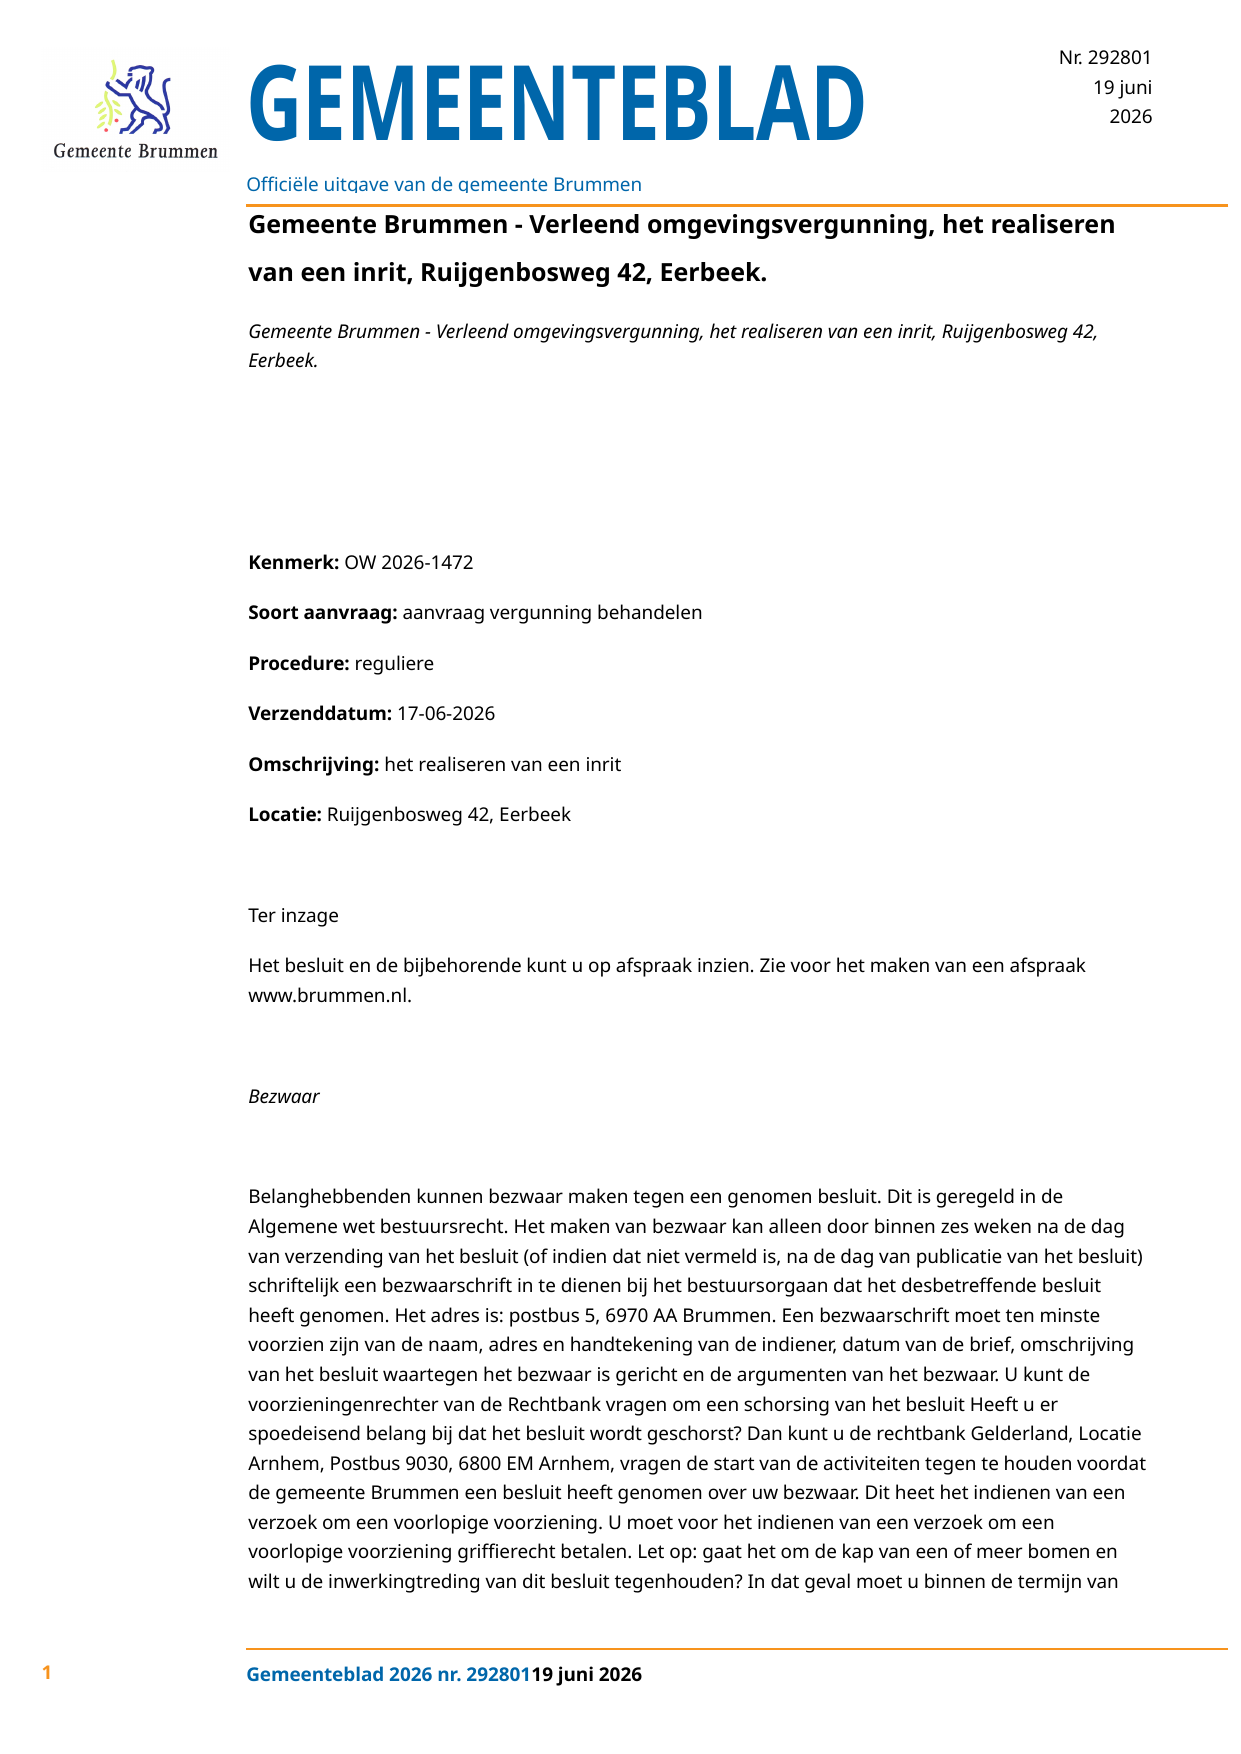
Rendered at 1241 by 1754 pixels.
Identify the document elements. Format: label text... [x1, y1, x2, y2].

text Gemeente Brummen - Verleend omgevingsvergunning, het realiseren van een inrit, Ruijgenbosweg 42, Eerbeek. [248, 318, 1152, 373]
text Kenmerk: OW 2026-1472 [248, 549, 1152, 575]
text Procedure: reguliere [248, 650, 1152, 676]
text Bezwaar [248, 1083, 1152, 1109]
text Belanghebbenden kunnen bezwaar maken tegen een genomen besluit. Dit is geregeld in de Algemene wet bestuursrecht. Het maken van bezwaar kan alleen door binnen zes weken na de dag van verzending van het besluit (of indien dat niet vermeld is, na de dag van publicatie van het besluit) schriftelijk een bezwaarschrift in te dienen bij het bestuursorgaan dat het desbetreffende besluit heeft genomen. Het adres is: postbus 5, 6970 AA Brummen. Een bezwaarschrift moet ten minste voorzien zijn van de naam, adres en handtekening van de indiener, datum van de brief, omschrijving van het besluit waartegen het bezwaar is gericht en de argumenten van het bezwaar. U kunt de voorzieningenrechter van de Rechtbank vragen om een schorsing van het besluit Heeft u er spoedeisend belang bij dat het besluit wordt geschorst? Dan kunt u de rechtbank Gelderland, Locatie Arnhem, Postbus 9030, 6800 EM Arnhem, vragen de start van de activiteiten tegen te houden voordat de gemeente Brummen een besluit heeft genomen over uw bezwaar. Dit heet het indienen van een verzoek om een voorlopige voorziening. U moet voor het indienen van een verzoek om een voorlopige voorziening griffierecht betalen. Let op: gaat het om de kap van een of meer bomen en wilt u de inwerkingtreding van dit besluit tegenhouden? In dat geval moet u binnen de termijn van [248, 1184, 1152, 1594]
text Verzenddatum: 17-06-2026 [248, 700, 1152, 726]
text Locatie: Ruijgenbosweg 42, Eerbeek [248, 801, 1152, 827]
text Het besluit en de bijbehorende kunt u op afspraak inzien. Zie voor het maken van een afspraak www.brummen.nl. [248, 952, 1152, 1008]
text Ter inzage [248, 902, 1152, 928]
text Soort aanvraag: aanvraag vergunning behandelen [248, 599, 1152, 625]
text Omschrijving: het realiseren van een inrit [248, 751, 1152, 777]
text Gemeente Brummen - Verleend omgevingsvergunning, het realiseren van een inrit, Ruijgenbosweg 42, Eerbeek. [248, 207, 1152, 288]
picture [41, 47, 231, 172]
